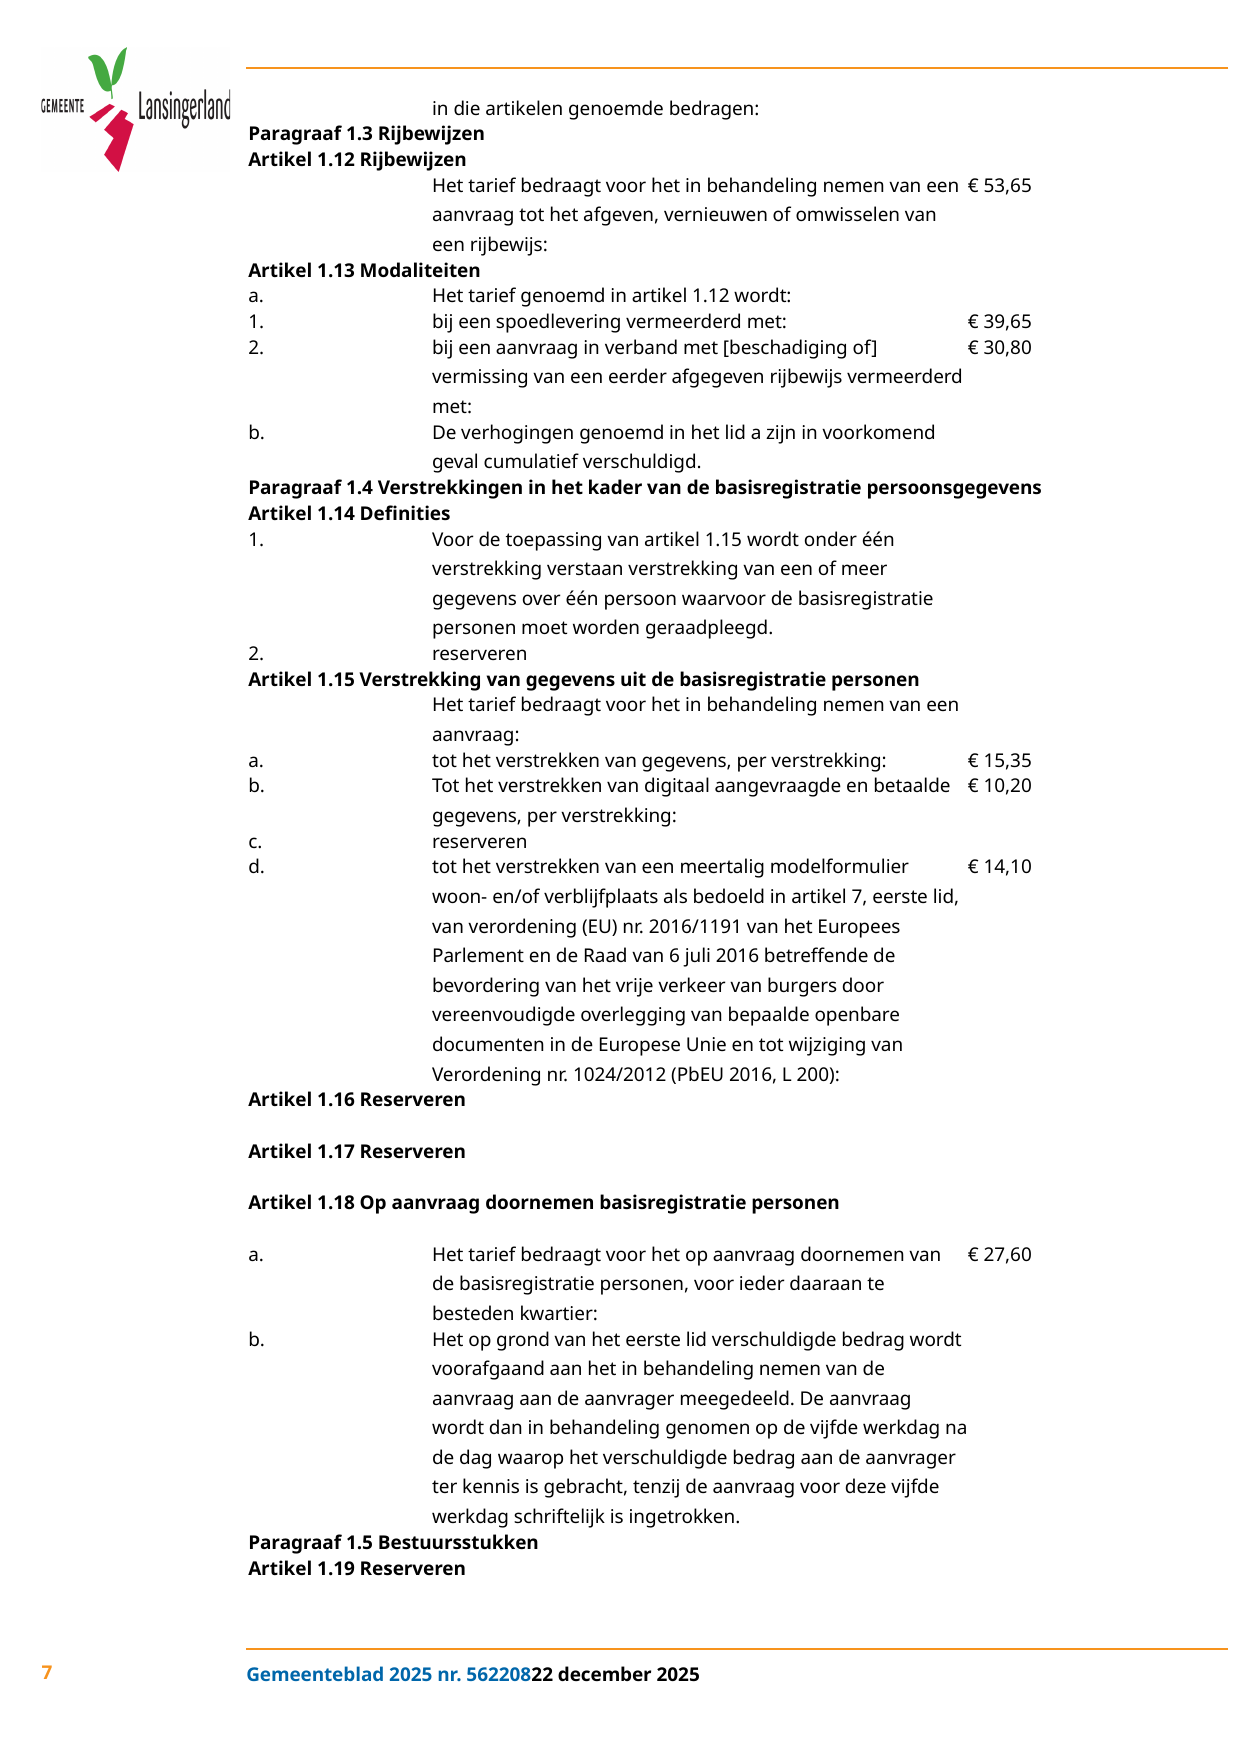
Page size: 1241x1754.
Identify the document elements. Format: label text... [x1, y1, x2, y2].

table_cell € 14,10 [968, 854, 1152, 1087]
table_cell [968, 640, 1152, 666]
table_cell [432, 1215, 968, 1241]
table_cell Het tarief bedraagt voor het in behandeling nemen van een aanvraag tot het afgeven, vernieuwen of omwisselen van een rijbewijs: [432, 172, 968, 257]
table_cell [248, 1581, 432, 1606]
table_cell [432, 1164, 968, 1189]
table_cell Artikel 1.17 Reserveren [248, 1138, 1152, 1164]
table_cell in die artikelen genoemde bedragen: [432, 95, 968, 121]
table_cell [248, 1164, 432, 1189]
table_cell [968, 828, 1152, 854]
table_cell Het tarief bedraagt voor het op aanvraag doornemen van de basisregistratie personen, voor ieder daaraan te besteden kwartier: [432, 1241, 968, 1326]
table_cell € 10,20 [968, 773, 1152, 828]
table_cell Paragraaf 1.4 Verstrekkingen in het kader van de basisregistratie persoonsgegevens [248, 474, 1152, 500]
table_cell [968, 526, 1152, 640]
table_cell Artikel 1.16 Reserveren [248, 1087, 1152, 1112]
table_cell tot het verstrekken van een meertalig modelformulier woon- en/of verblijfplaats als bedoeld in artikel 7, eerste lid, van verordening (EU) nr. 2016/1191 van het Europees Parlement en de Raad van 6 juli 2016 betreffende de bevordering van het vrije verkeer van burgers door vereenvoudigde overlegging van bepaalde openbare documenten in de Europese Unie en tot wijziging van Verordening nr. 1024/2012 (PbEU 2016, L 200): [432, 854, 968, 1087]
table_cell De verhogingen genoemd in het lid a zijn in voorkomend geval cumulatief verschuldigd. [432, 419, 968, 474]
table_cell a. [248, 283, 432, 308]
table_cell c. [248, 828, 432, 854]
table_cell € 15,35 [968, 747, 1152, 773]
table_cell Het op grond van het eerste lid verschuldigde bedrag wordt voorafgaand aan het in behandeling nemen van de aanvraag aan de aanvrager meegedeeld. De aanvraag wordt dan in behandeling genomen op de vijfde werkdag na de dag waarop het verschuldigde bedrag aan de aanvrager ter kennis is gebracht, tenzij de aanvraag voor deze vijfde werkdag schriftelijk is ingetrokken. [432, 1326, 968, 1529]
table_cell d. [248, 854, 432, 1087]
table_cell [248, 1215, 432, 1241]
table_cell 2. [248, 334, 432, 419]
table_cell Artikel 1.14 Definities [248, 500, 1152, 526]
table_cell € 30,80 [968, 334, 1152, 419]
table_cell tot het verstrekken van gegevens, per verstrekking: [432, 747, 968, 773]
table_cell Artikel 1.19 Reserveren [248, 1555, 1152, 1581]
table_cell Artikel 1.12 Rijbewijzen [248, 146, 1152, 172]
table_cell 1. [248, 526, 432, 640]
table_cell [968, 1326, 1152, 1529]
table_cell Artikel 1.15 Verstrekking van gegevens uit de basisregistratie personen [248, 666, 1152, 692]
table_cell 2. [248, 640, 432, 666]
table_cell Paragraaf 1.5 Bestuursstukken [248, 1529, 1152, 1555]
table_cell Paragraaf 1.3 Rijbewijzen [248, 121, 1152, 146]
table_cell Voor de toepassing van artikel 1.15 wordt onder één verstrekking verstaan verstrekking van een of meer gegevens over één persoon waarvoor de basisregistratie personen moet worden geraadpleegd. [432, 526, 968, 640]
table_cell [248, 95, 432, 121]
table_cell [248, 692, 432, 747]
table_cell a. [248, 747, 432, 773]
table_cell Het tarief genoemd in artikel 1.12 wordt: [432, 283, 968, 308]
table_cell bij een spoedlevering vermeerderd met: [432, 308, 968, 334]
table_cell € 27,60 [968, 1241, 1152, 1326]
table_cell reserveren [432, 640, 968, 666]
table_cell [248, 1112, 432, 1138]
table_cell b. [248, 773, 432, 828]
table_cell a. [248, 1241, 432, 1326]
table_cell [968, 283, 1152, 308]
table_cell [968, 692, 1152, 747]
table_cell [432, 1581, 968, 1606]
table_cell Tot het verstrekken van digitaal aangevraagde en betaalde gegevens, per verstrekking: [432, 773, 968, 828]
table_cell [968, 1581, 1152, 1606]
table_cell Artikel 1.13 Modaliteiten [248, 257, 1152, 283]
table_cell [968, 1164, 1152, 1189]
table_cell Het tarief bedraagt voor het in behandeling nemen van een aanvraag: [432, 692, 968, 747]
table_cell b. [248, 1326, 432, 1529]
picture [41, 47, 231, 172]
table_cell [968, 419, 1152, 474]
table_cell [968, 1112, 1152, 1138]
table_cell reserveren [432, 828, 968, 854]
table_cell [432, 1112, 968, 1138]
table_cell b. [248, 419, 432, 474]
table_cell € 39,65 [968, 308, 1152, 334]
table_cell Artikel 1.18 Op aanvraag doornemen basisregistratie personen [248, 1190, 1152, 1215]
table_cell [248, 172, 432, 257]
table_cell [968, 95, 1152, 121]
table_cell bij een aanvraag in verband met [beschadiging of] vermissing van een eerder afgegeven rijbewijs vermeerderd met: [432, 334, 968, 419]
table_cell 1. [248, 308, 432, 334]
table_cell [968, 1215, 1152, 1241]
table_cell € 53,65 [968, 172, 1152, 257]
